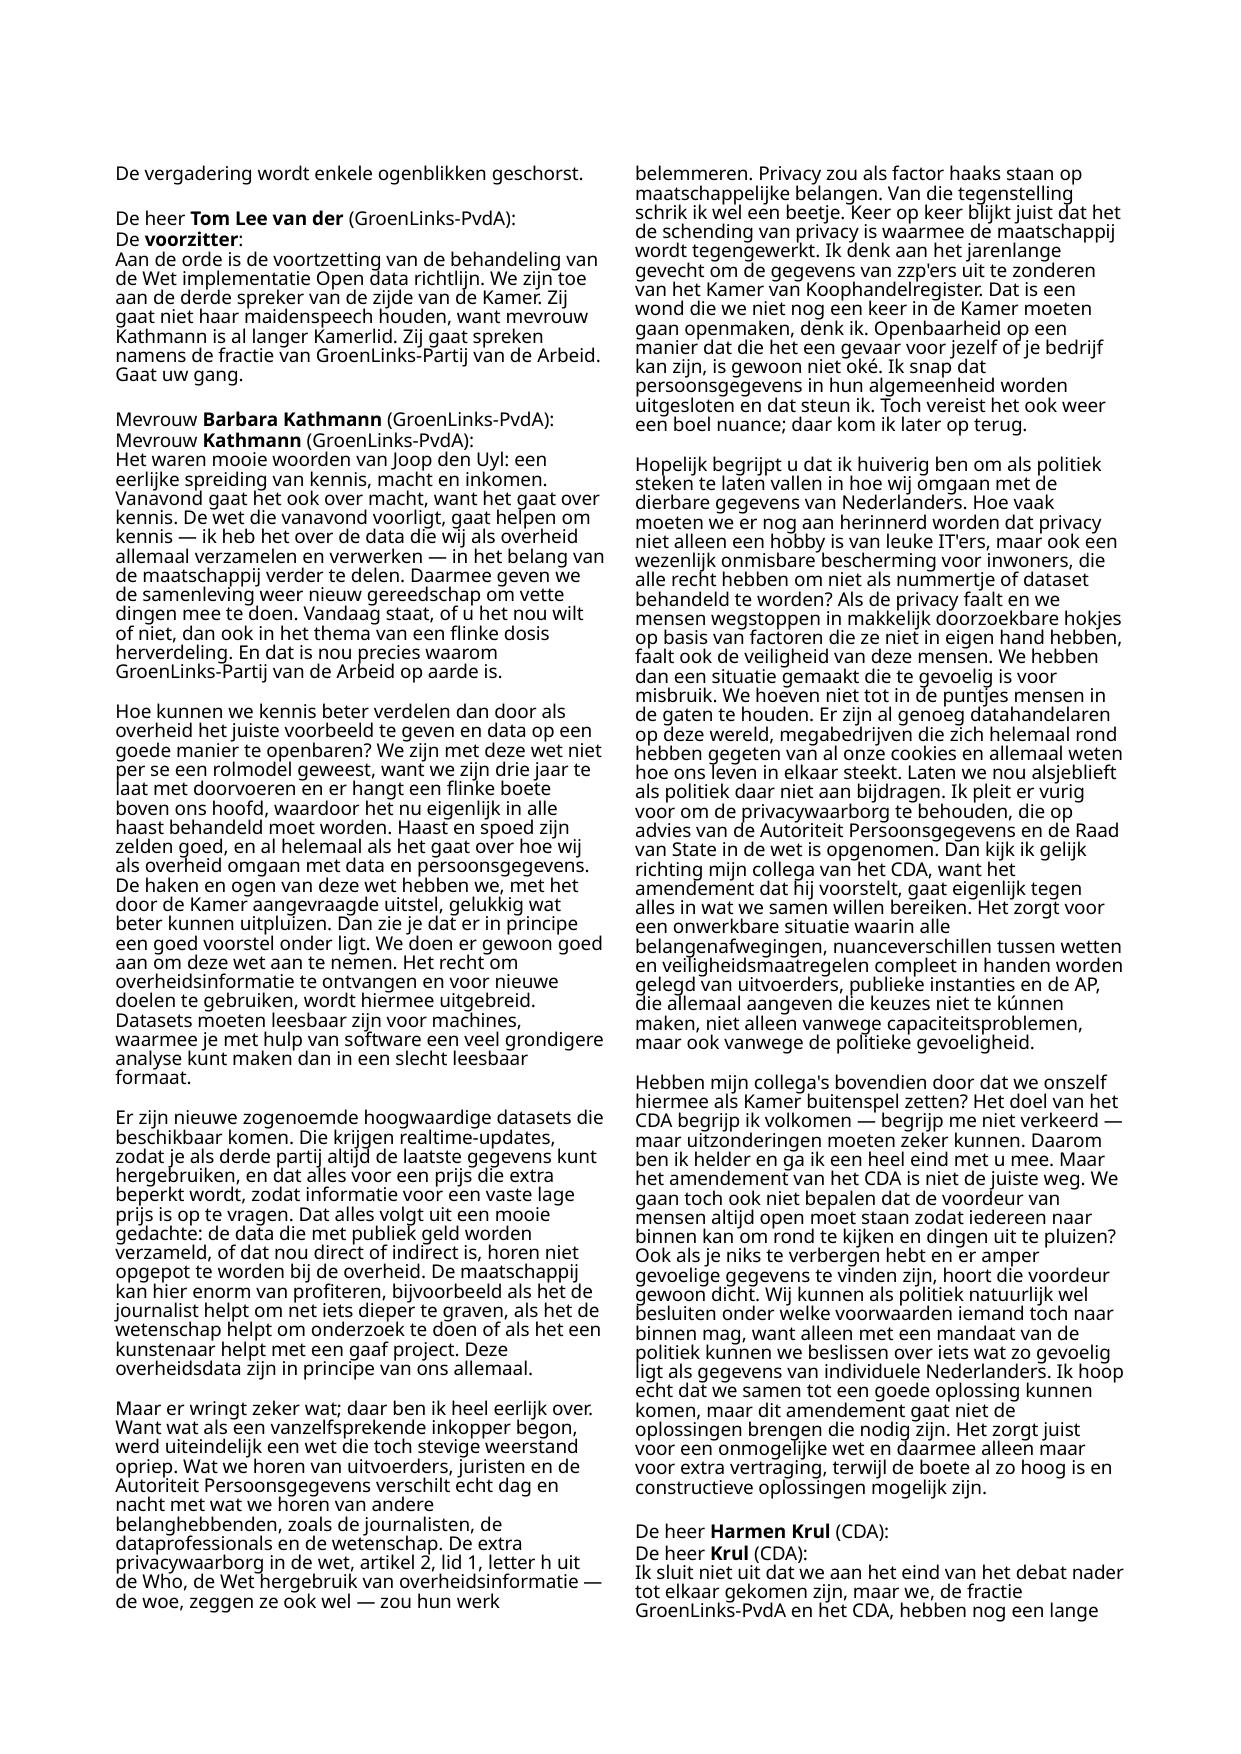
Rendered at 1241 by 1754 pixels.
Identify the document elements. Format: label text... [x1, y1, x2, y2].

text belemmeren. Privacy zou als factor haaks staan op maatschappelijke belangen. Van die tegenstelling schrik ik wel een beetje. Keer op keer blijkt juist dat het de schending van privacy is waarmee de maatschappij wordt tegengewerkt. Ik denk aan het jarenlange gevecht om de gegevens van zzp'ers uit te zonderen van het Kamer van Koophandelregister. Dat is een wond die we niet nog een keer in de Kamer moeten gaan openmaken, denk ik. Openbaarheid op een manier dat die het een gevaar voor jezelf of je bedrijf kan zijn, is gewoon niet oké. Ik snap dat persoonsgegevens in hun algemeenheid worden uitgesloten en dat steun ik. Toch vereist het ook weer een boel nuance; daar kom ik later op terug. [635, 165, 1125, 435]
text De heer Tom Lee van der (GroenLinks-PvdA): [115, 206, 605, 231]
text Mevrouw Barbara Kathmann (GroenLinks-PvdA): [115, 406, 605, 432]
text Aan de orde is de voortzetting van de behandeling van de Wet implementatie Open data richtlijn. We zijn toe aan de derde spreker van de zijde van de Kamer. Zij gaat niet haar maidenspeech houden, want mevrouw Kathmann is al langer Kamerlid. Zij gaat spreken namens de fractie van GroenLinks-Partij van de Arbeid. Gaat uw gang. [115, 251, 605, 385]
text De heer Harmen Krul (CDA): [635, 1519, 1125, 1544]
text Hebben mijn collega's bovendien door dat we onszelf hiermee als Kamer buitenspel zetten? Het doel van het CDA begrijp ik volkomen — begrijp me niet verkeerd — maar uitzonderingen moeten zeker kunnen. Daarom ben ik helder en ga ik een heel eind met u mee. Maar het amendement van het CDA is niet de juiste weg. We gaan toch ook niet bepalen dat de voordeur van mensen altijd open moet staan zodat iedereen naar binnen kan om rond te kijken en dingen uit te pluizen? Ook als je niks te verbergen hebt en er amper gevoelige gegevens te vinden zijn, hoort die voordeur gewoon dicht. Wij kunnen als politiek natuurlijk wel besluiten onder welke voorwaarden iemand toch naar binnen mag, want alleen met een mandaat van de politiek kunnen we beslissen over iets wat zo gevoelig ligt als gegevens van individuele Nederlanders. Ik hoop echt dat we samen tot een goede oplossing kunnen komen, maar dit amendement gaat niet de oplossingen brengen die nodig zijn. Het zorgt juist voor een onmogelijke wet en daarmee alleen maar voor extra vertraging, terwijl de boete al zo hoog is en constructieve oplossingen mogelijk zijn. [635, 1074, 1125, 1498]
text Ik sluit niet uit dat we aan het eind van het debat nader tot elkaar gekomen zijn, maar we, de fractie GroenLinks-PvdA en het CDA, hebben nog een lange [635, 1564, 1125, 1622]
text De voorzitter: [115, 231, 605, 251]
text Maar er wringt zeker wat; daar ben ik heel eerlijk over. Want wat als een vanzelfsprekende inkopper begon, werd uiteindelijk een wet die toch stevige weerstand opriep. Wat we horen van uitvoerders, juristen en de Autoriteit Persoonsgegevens verschilt echt dag en nacht met wat we horen van andere belanghebbenden, zoals de journalisten, de dataprofessionals en de wetenschap. De extra privacywaarborg in de wet, artikel 2, lid 1, letter h uit de Who, de Wet hergebruik van overheidsinformatie — de woe, zeggen ze ook wel — zou hun werk [115, 1400, 605, 1612]
text Mevrouw Kathmann (GroenLinks-PvdA): [115, 432, 605, 451]
text Het waren mooie woorden van Joop den Uyl: een eerlijke spreiding van kennis, macht en inkomen. Vanavond gaat het ook over macht, want het gaat over kennis. De wet die vanavond voorligt, gaat helpen om kennis — ik heb het over de data die wij als overheid allemaal verzamelen en verwerken — in het belang van de maatschappij verder te delen. Daarmee geven we de samenleving weer nieuw gereedschap om vette dingen mee te doen. Vandaag staat, of u het nou wilt of niet, dan ook in het thema van een flinke dosis herverdeling. En dat is nou precies waarom GroenLinks-Partij van de Arbeid op aarde is. [115, 451, 605, 682]
text De heer Krul (CDA): [635, 1544, 1125, 1564]
text De vergadering wordt enkele ogenblikken geschorst. [115, 165, 605, 185]
text Er zijn nieuwe zogenoemde hoogwaardige datasets die beschikbaar komen. Die krijgen realtime-updates, zodat je als derde partij altijd de laatste gegevens kunt hergebruiken, en dat alles voor een prijs die extra beperkt wordt, zodat informatie voor een vaste lage prijs is op te vragen. Dat alles volgt uit een mooie gedachte: de data die met publiek geld worden verzameld, of dat nou direct of indirect is, horen niet opgepot te worden bij de overheid. De maatschappij kan hier enorm van profiteren, bijvoorbeeld als het de journalist helpt om net iets dieper te graven, als het de wetenschap helpt om onderzoek te doen of als het een kunstenaar helpt met een gaaf project. Deze overheidsdata zijn in principe van ons allemaal. [115, 1109, 605, 1379]
text Hopelijk begrijpt u dat ik huiverig ben om als politiek steken te laten vallen in hoe wij omgaan met de dierbare gegevens van Nederlanders. Hoe vaak moeten we er nog aan herinnerd worden dat privacy niet alleen een hobby is van leuke IT'ers, maar ook een wezenlijk onmisbare bescherming voor inwoners, die alle recht hebben om niet als nummertje of dataset behandeld te worden? Als de privacy faalt en we mensen wegstoppen in makkelijk doorzoekbare hokjes op basis van factoren die ze niet in eigen hand hebben, faalt ook de veiligheid van deze mensen. We hebben dan een situatie gemaakt die te gevoelig is voor misbruik. We hoeven niet tot in de puntjes mensen in de gaten te houden. Er zijn al genoeg datahandelaren op deze wereld, megabedrijven die zich helemaal rond hebben gegeten van al onze cookies en allemaal weten hoe ons leven in elkaar steekt. Laten we nou alsjeblieft als politiek daar niet aan bijdragen. Ik pleit er vurig voor om de privacywaarborg te behouden, die op advies van de Autoriteit Persoonsgegevens en de Raad van State in de wet is opgenomen. Dan kijk ik gelijk richting mijn collega van het CDA, want het amendement dat hij voorstelt, gaat eigenlijk tegen alles in wat we samen willen bereiken. Het zorgt voor een onwerkbare situatie waarin alle belangenafwegingen, nuanceverschillen tussen wetten en veiligheidsmaatregelen compleet in handen worden gelegd van uitvoerders, publieke instanties en de AP, die allemaal aangeven die keuzes niet te kúnnen maken, niet alleen vanwege capaciteitsproblemen, maar ook vanwege de politieke gevoeligheid. [635, 456, 1125, 1053]
text Hoe kunnen we kennis beter verdelen dan door als overheid het juiste voorbeeld te geven en data op een goede manier te openbaren? We zijn met deze wet niet per se een rolmodel geweest, want we zijn drie jaar te laat met doorvoeren en er hangt een flinke boete boven ons hoofd, waardoor het nu eigenlijk in alle haast behandeld moet worden. Haast en spoed zijn zelden goed, en al helemaal als het gaat over hoe wij als overheid omgaan met data en persoonsgegevens. De haken en ogen van deze wet hebben we, met het door de Kamer aangevraagde uitstel, gelukkig wat beter kunnen uitpluizen. Dan zie je dat er in principe een goed voorstel onder ligt. We doen er gewoon goed aan om deze wet aan te nemen. Het recht om overheidsinformatie te ontvangen en voor nieuwe doelen te gebruiken, wordt hiermee uitgebreid. Datasets moeten leesbaar zijn voor machines, waarmee je met hulp van software een veel grondigere analyse kunt maken dan in een slecht leesbaar formaat. [115, 703, 605, 1089]
